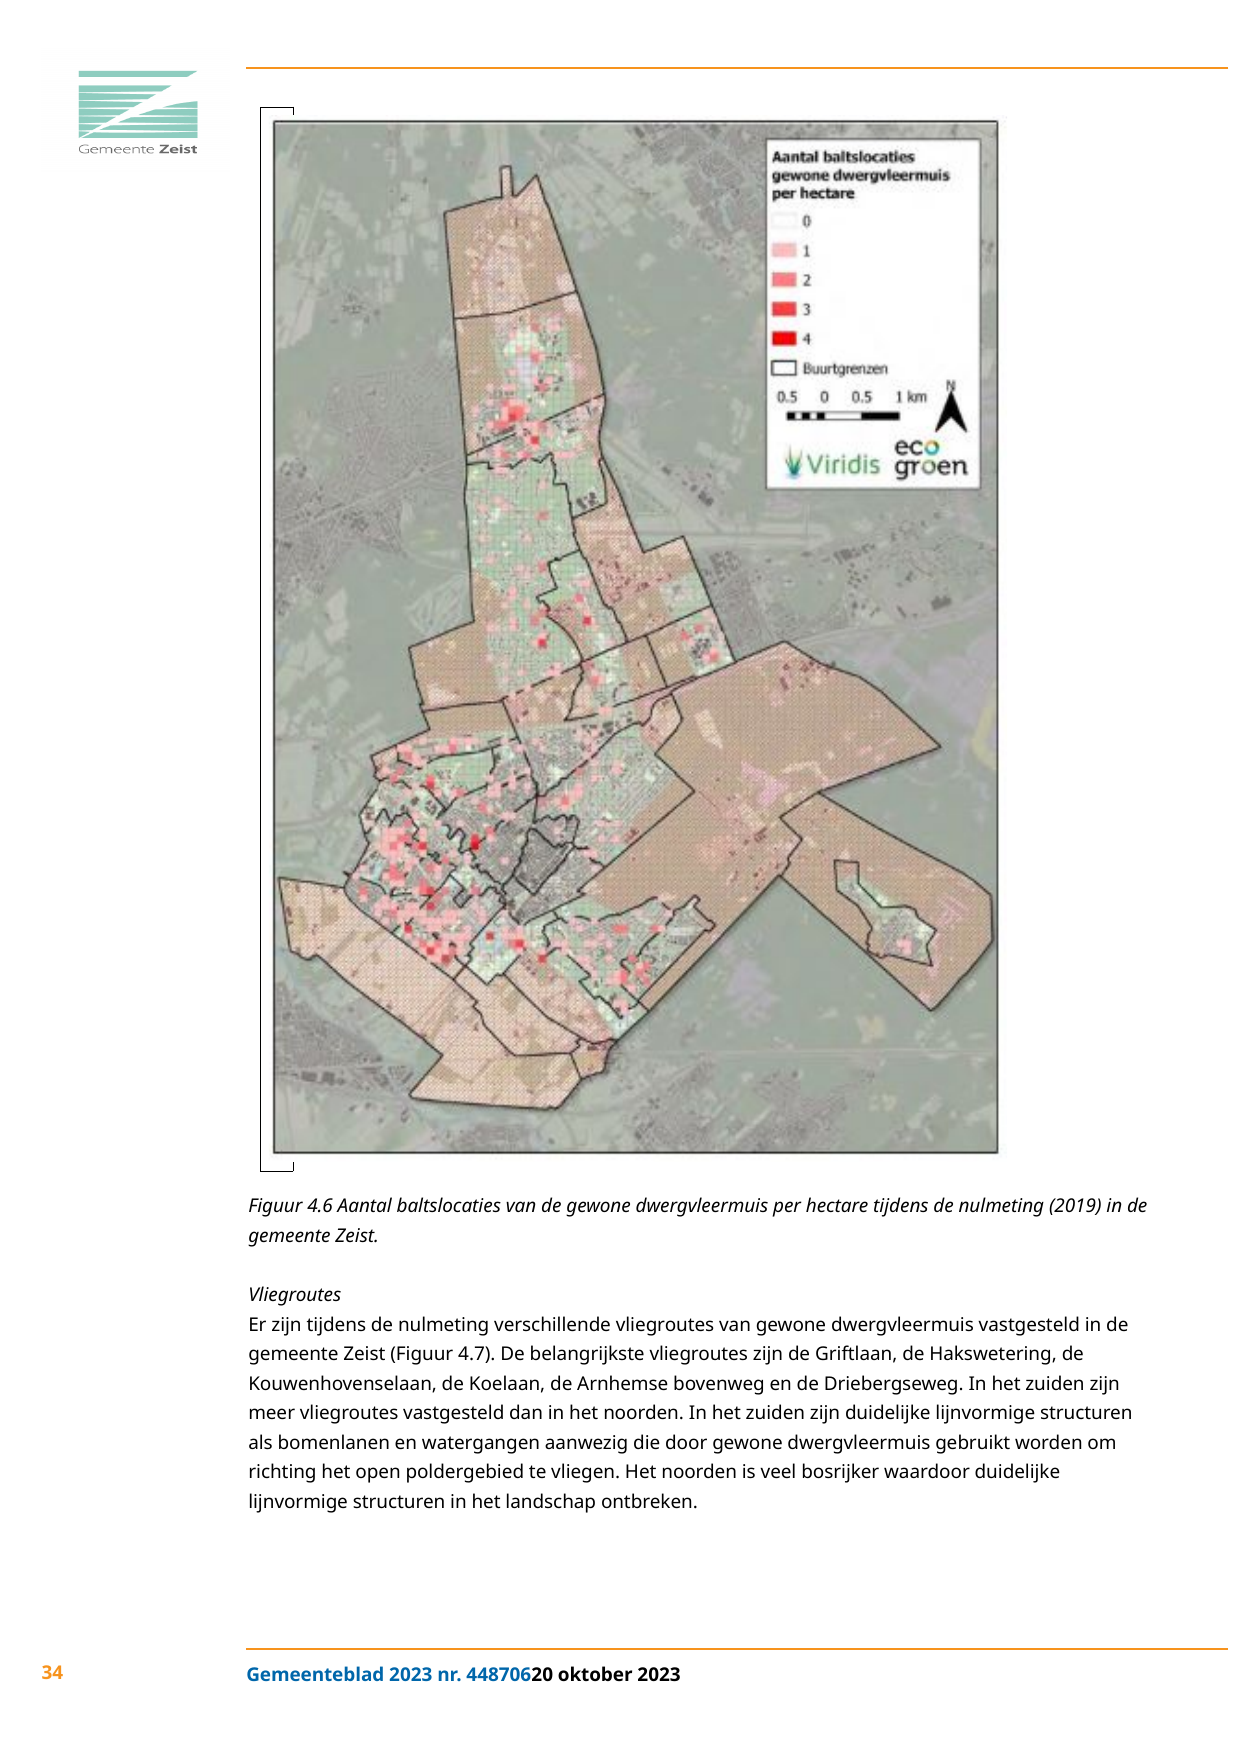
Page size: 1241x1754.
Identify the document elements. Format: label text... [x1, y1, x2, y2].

picture [268, 115, 1008, 1162]
text Figuur 4.6 Aantal baltslocaties van de gewone dwergvleermuis per hectare tijdens de nulmeting (2019) in de gemeente Zeist. [248, 1192, 1152, 1248]
text Er zijn tijdens de nulmeting verschillende vliegroutes van gewone dwergvleermuis vastgesteld in de gemeente Zeist (Figuur 4.7). De belangrijkste vliegroutes zijn de Griftlaan, de Hakswetering, de Kouwenhovenselaan, de Koelaan, de Arnhemse bovenweg en de Driebergseweg. In het zuiden zijn meer vliegroutes vastgesteld dan in het noorden. In het zuiden zijn duidelijke lijnvormige structuren als bomenlanen en watergangen aanwezig die door gewone dwergvleermuis gebruikt worden om richting het open poldergebied te vliegen. Het noorden is veel bosrijker waardoor duidelijke lijnvormige structuren in het landschap ontbreken. [248, 1311, 1152, 1514]
text Vliegroutes [248, 1281, 1152, 1307]
picture [41, 47, 231, 172]
